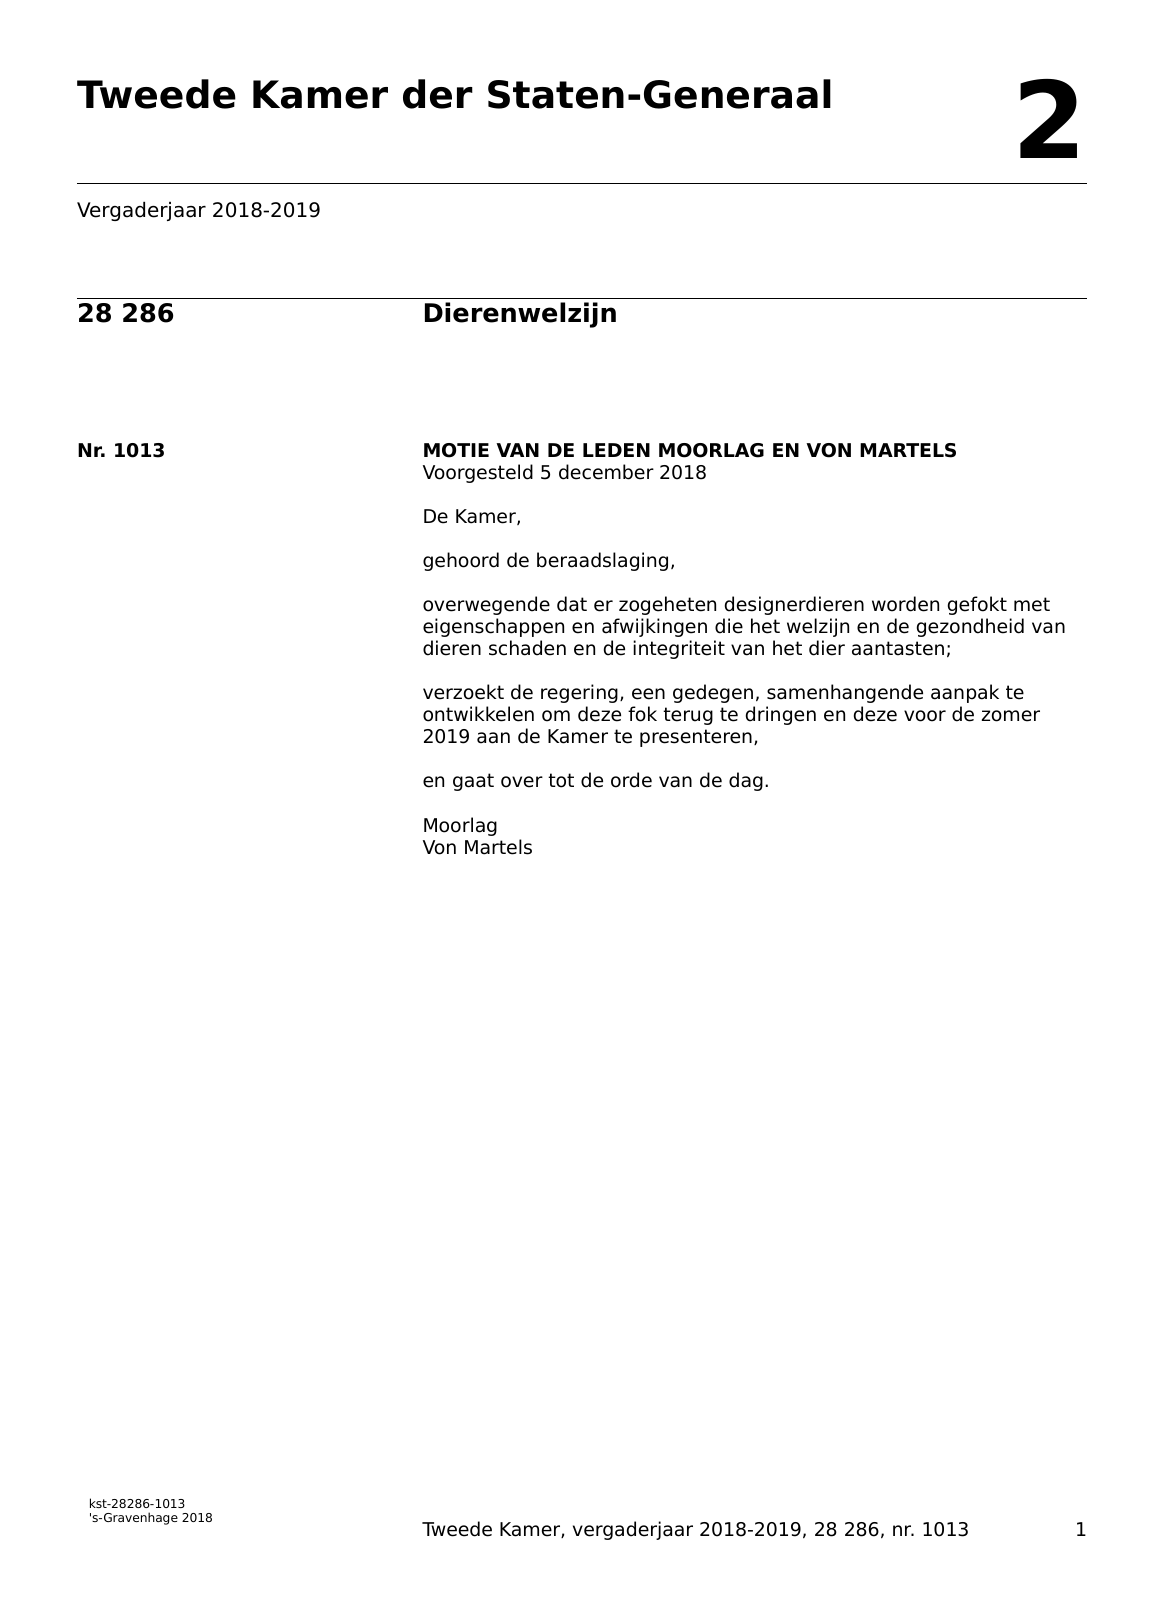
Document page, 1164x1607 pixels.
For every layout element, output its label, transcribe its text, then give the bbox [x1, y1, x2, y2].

table_cell Vergaderjaar 2018-2019 [77, 184, 1087, 298]
table_header Tweede Kamer der Staten-Generaal [77, 59, 886, 183]
text Moorlag [422, 814, 1087, 837]
text Voorgesteld 5 december 2018 [422, 462, 1087, 484]
text en gaat over tot de orde van de dag. [422, 770, 1087, 792]
subtitle Nr. 1013 MOTIE VAN DE LEDEN MOORLAG EN VON MARTELS [77, 440, 1087, 462]
text De Kamer, [422, 506, 1087, 528]
subtitle 28 286 Dierenwelzijn [77, 299, 1087, 329]
text kst-28286-1013 [88, 1497, 323, 1511]
text verzoekt de regering, een gedegen, samenhangende aanpak te ontwikkelen om deze fok terug te dringen en deze voor de zomer 2019 aan de Kamer te presenteren, [422, 682, 1087, 748]
text gehoord de beraadslaging, [422, 550, 1087, 572]
text overwegende dat er zogeheten designerdieren worden gefokt met eigenschappen en afwijkingen die het welzijn en de gezondheid van dieren schaden en de integriteit van het dier aantasten; [422, 594, 1087, 660]
table_header 2 [886, 59, 1087, 183]
text Von Martels [422, 837, 1087, 858]
text 's-Gravenhage 2018 [88, 1511, 323, 1525]
